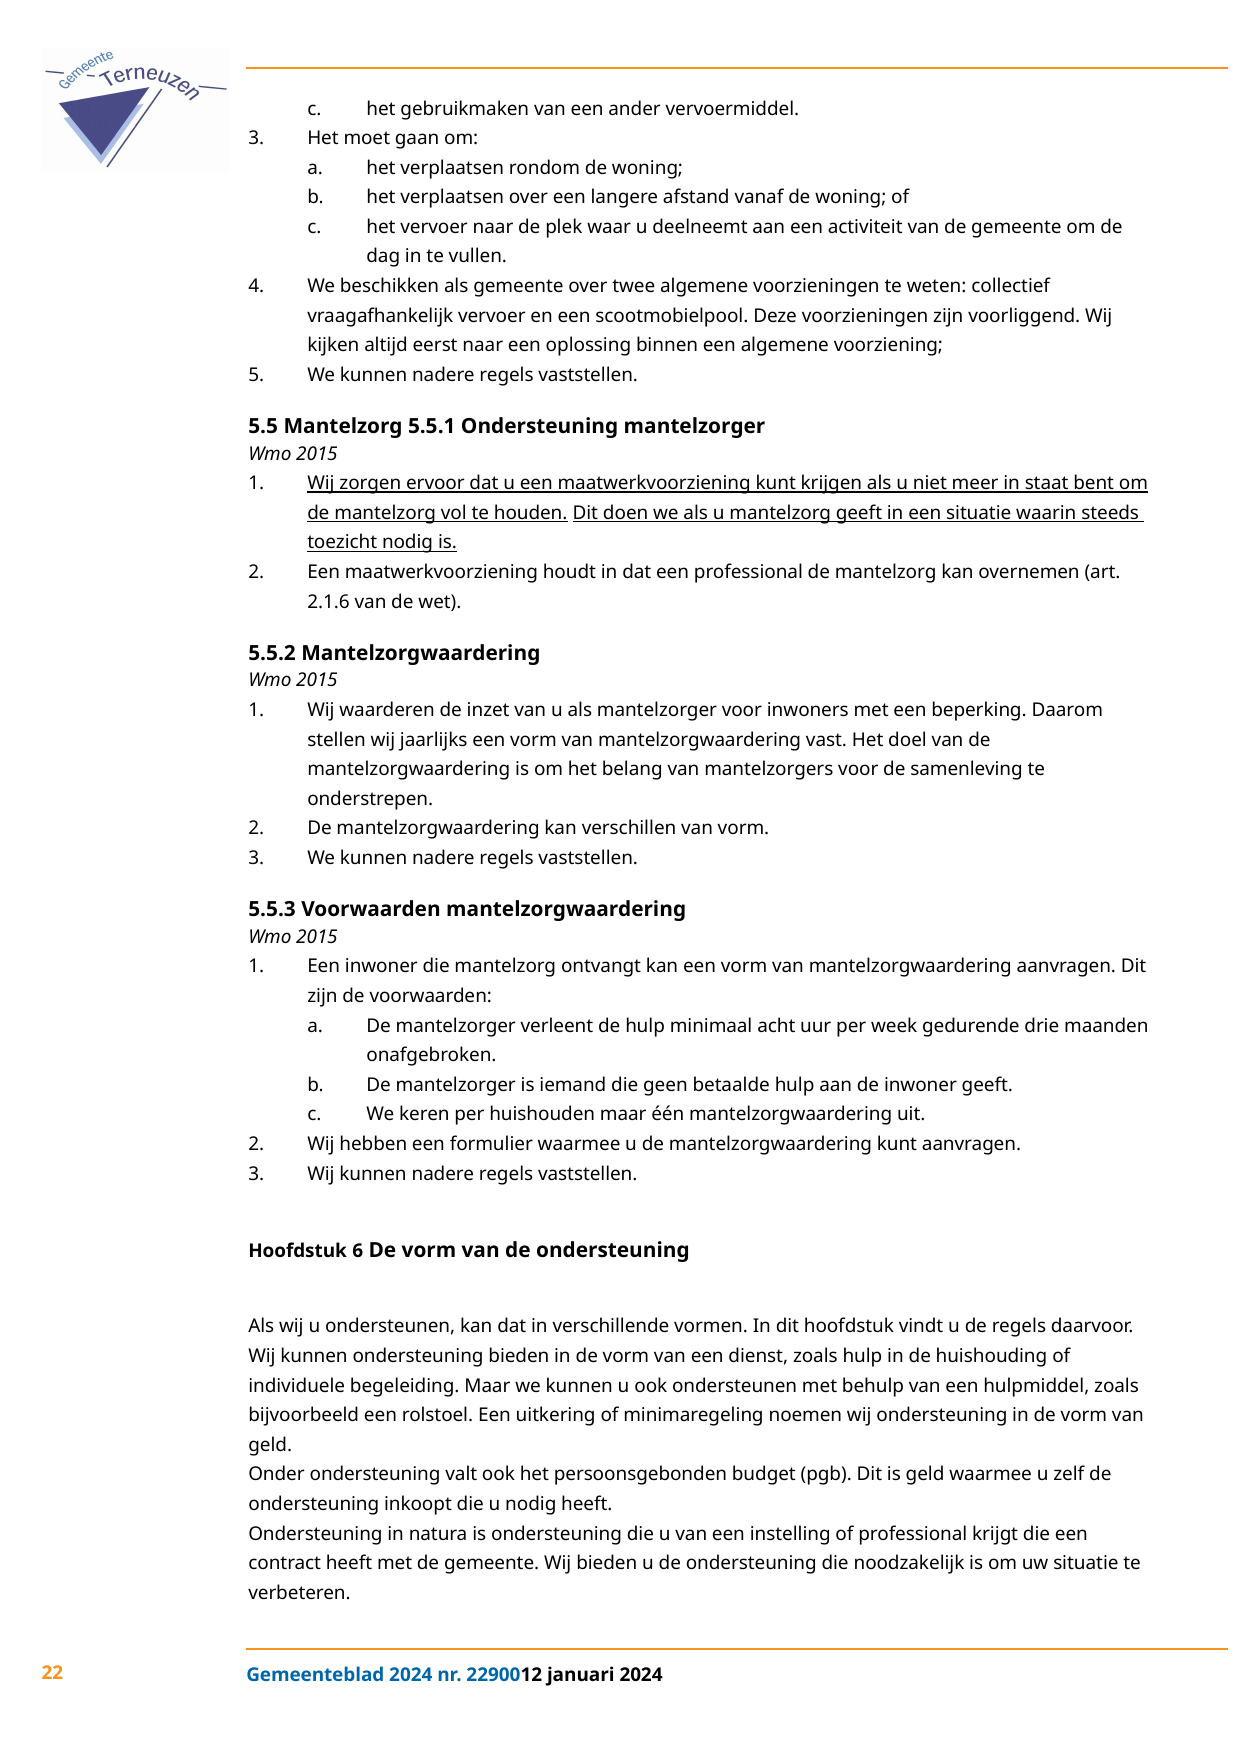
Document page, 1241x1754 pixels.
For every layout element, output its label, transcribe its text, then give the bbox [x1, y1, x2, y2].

list het gebruikmaken van een ander vervoermiddel. [307, 95, 1152, 121]
list het verplaatsen over een langere afstand vanaf de woning; of [307, 183, 1152, 209]
list Wij kunnen nadere regels vaststellen. [248, 1160, 1152, 1185]
text 5.5.3 Voorwaarden mantelzorgwaardering [248, 894, 1152, 923]
list het vervoer naar de plek waar u deelneemt aan een activiteit van de gemeente om de dag in te vullen. [307, 213, 1152, 268]
list Een inwoner die mantelzorg ontvangt kan een vorm van mantelzorgwaardering aanvragen. Dit zijn de voorwaarden: [248, 953, 1152, 1008]
text Wmo 2015 [248, 667, 1152, 692]
text Hoofdstuk 6 De vorm van de ondersteuning [248, 1235, 1152, 1263]
list Wij zorgen ervoor dat u een maatwerkvoorziening kunt krijgen als u niet meer in staat bent om de mantelzorg vol te houden. Dit doen we als u mantelzorg geeft in een situatie waarin steeds toezicht nodig is. [248, 469, 1152, 554]
list De mantelzorgwaardering kan verschillen van vorm. [248, 814, 1152, 840]
text Als wij u ondersteunen, kan dat in verschillende vormen. In dit hoofdstuk vindt u de regels daarvoor. [248, 1313, 1152, 1338]
text 5.5.2 Mantelzorgwaardering [248, 638, 1152, 667]
text Onder ondersteuning valt ook het persoonsgebonden budget (pgb). Dit is geld waarmee u zelf de ondersteuning inkoopt die u nodig heeft. [248, 1461, 1152, 1516]
text Wmo 2015 [248, 440, 1152, 466]
text 5.5 Mantelzorg 5.5.1 Ondersteuning mantelzorger [248, 411, 1152, 440]
text Wij kunnen ondersteuning bieden in de vorm van een dienst, zoals hulp in de huishouding of individuele begeleiding. Maar we kunnen u ook ondersteunen met behulp van een hulpmiddel, zoals bijvoorbeeld een rolstoel. Een uitkering of minimaregeling noemen wij ondersteuning in de vorm van geld. [248, 1342, 1152, 1457]
list We keren per huishouden maar één mantelzorgwaardering uit. [307, 1101, 1152, 1126]
list We kunnen nadere regels vaststellen. [248, 844, 1152, 870]
text Ondersteuning in natura is ondersteuning die u van een instelling of professional krijgt die een contract heeft met de gemeente. Wij bieden u de ondersteuning die noodzakelijk is om uw situatie te verbeteren. [248, 1520, 1152, 1604]
picture [41, 47, 231, 172]
list Wij waarderen de inzet van u als mantelzorger voor inwoners met een beperking. Daarom stellen wij jaarlijks een vorm van mantelzorgwaardering vast. Het doel van de mantelzorgwaardering is om het belang van mantelzorgers voor de samenleving te onderstrepen. [248, 696, 1152, 811]
list Een maatwerkvoorziening houdt in dat een professional de mantelzorg kan overnemen (art. 2.1.6 van de wet). [248, 558, 1152, 613]
list Wij hebben een formulier waarmee u de mantelzorgwaardering kunt aanvragen. [248, 1130, 1152, 1156]
text Wmo 2015 [248, 923, 1152, 949]
list het verplaatsen rondom de woning; [307, 154, 1152, 180]
list De mantelzorger verleent de hulp minimaal acht uur per week gedurende drie maanden onafgebroken. [307, 1012, 1152, 1067]
list We kunnen nadere regels vaststellen. [248, 361, 1152, 387]
list Het moet gaan om: [248, 124, 1152, 150]
list We beschikken als gemeente over twee algemene voorzieningen te weten: collectief vraagafhankelijk vervoer en een scootmobielpool. Deze voorzieningen zijn voorliggend. Wij kijken altijd eerst naar een oplossing binnen een algemene voorziening; [248, 272, 1152, 357]
list De mantelzorger is iemand die geen betaalde hulp aan de inwoner geeft. [307, 1071, 1152, 1097]
